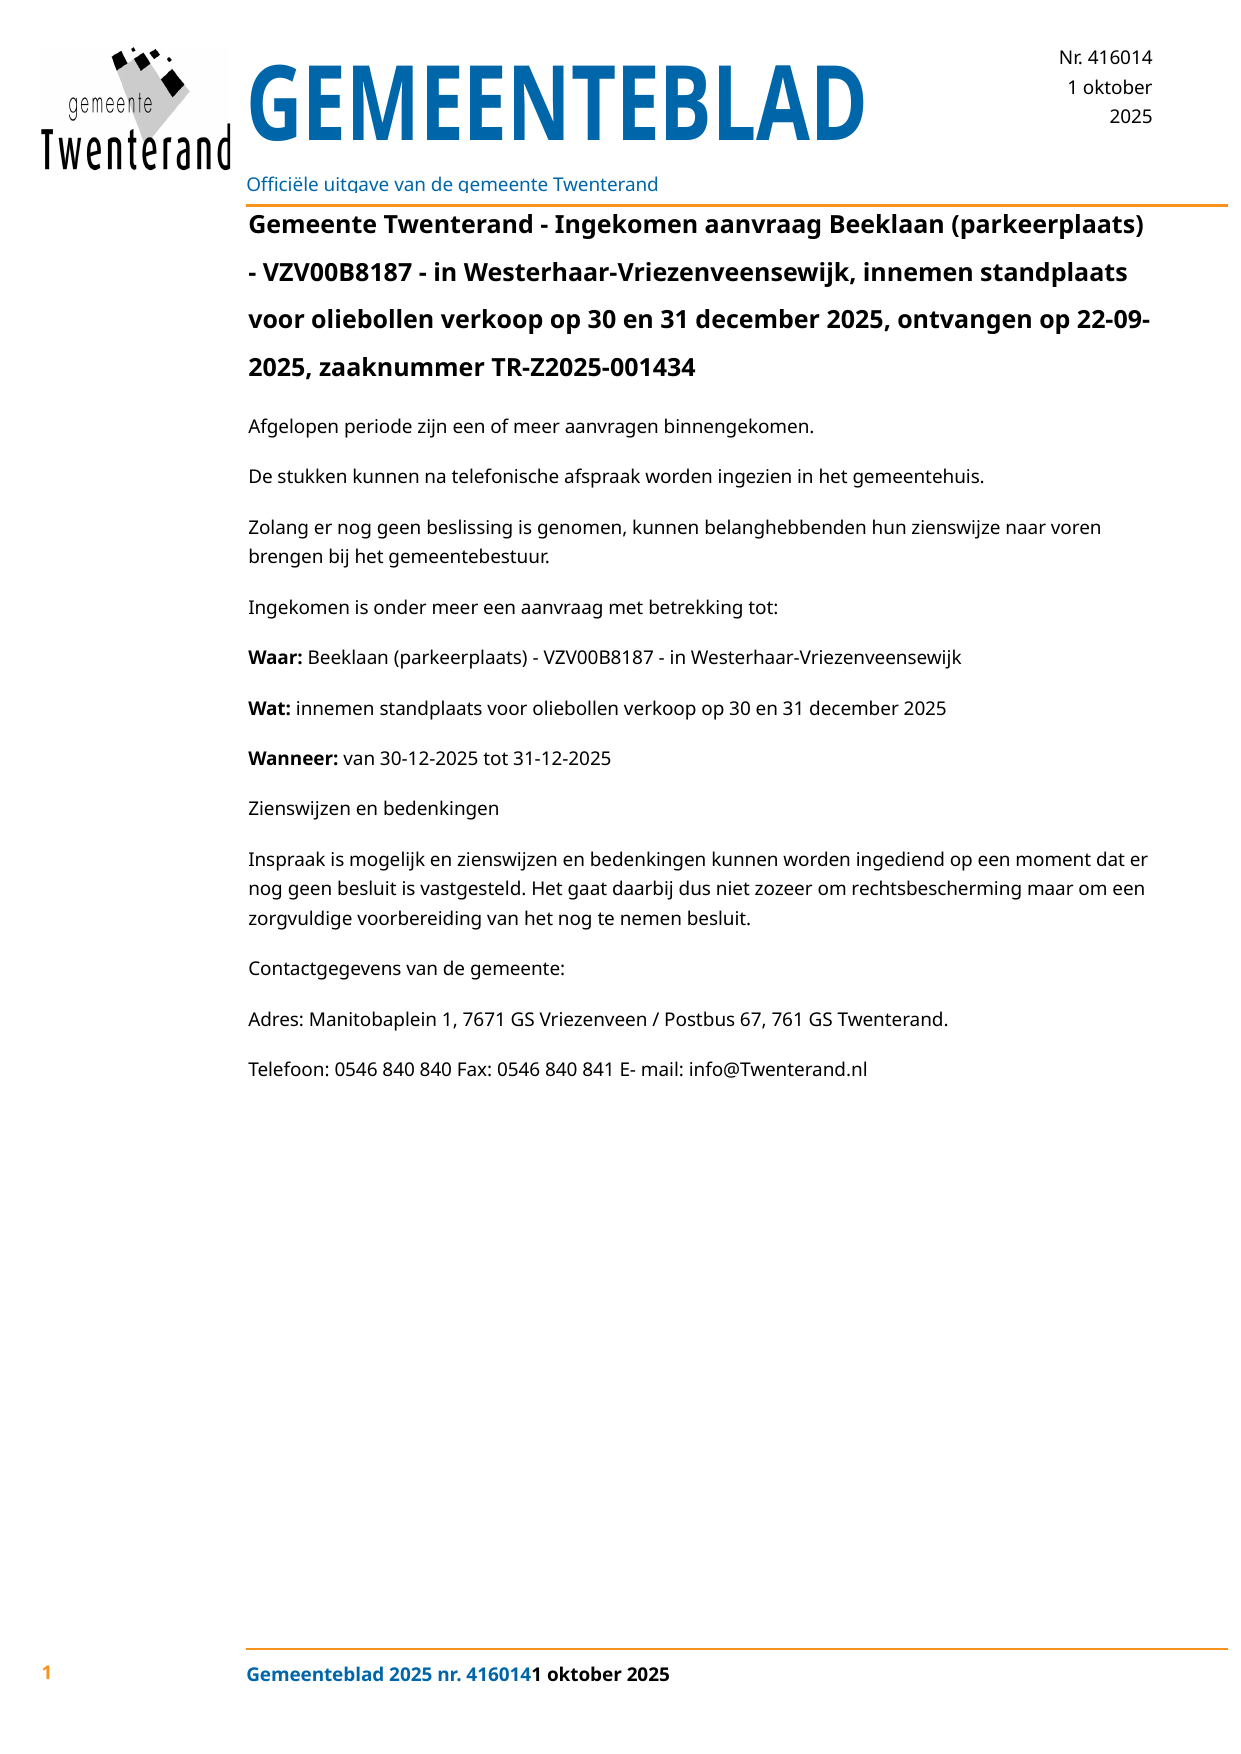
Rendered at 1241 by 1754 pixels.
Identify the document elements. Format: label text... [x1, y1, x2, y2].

text Wat: innemen standplaats voor oliebollen verkoop op 30 en 31 december 2025 [248, 695, 1152, 721]
text Gemeente Twenterand - Ingekomen aanvraag Beeklaan (parkeerplaats) - VZV00B8187 - in Westerhaar-Vriezenveensewijk, innemen standplaats voor oliebollen verkoop op 30 en 31 december 2025, ontvangen op 22-09-2025, zaaknummer TR-Z2025-001434 [248, 207, 1152, 384]
text Zienswijzen en bedenkingen [248, 796, 1152, 821]
text Inspraak is mogelijk en zienswijzen en bedenkingen kunnen worden ingediend op een moment dat er nog geen besluit is vastgesteld. Het gaat daarbij dus niet zozeer om rechtsbescherming maar om een zorgvuldige voorbereiding van het nog te nemen besluit. [248, 846, 1152, 931]
text Afgelopen periode zijn een of meer aanvragen binnengekomen. [248, 413, 1152, 439]
picture [41, 47, 231, 172]
text Waar: Beeklaan (parkeerplaats) - VZV00B8187 - in Westerhaar-Vriezenveensewijk [248, 644, 1152, 670]
text Contactgegevens van de gemeente: [248, 956, 1152, 981]
text Zolang er nog geen beslissing is genomen, kunnen belanghebbenden hun zienswijze naar voren brengen bij het gemeentebestuur. [248, 514, 1152, 569]
text Ingekomen is onder meer een aanvraag met betrekking tot: [248, 594, 1152, 620]
text Wanneer: van 30-12-2025 tot 31-12-2025 [248, 745, 1152, 771]
text Telefoon: 0546 840 840 Fax: 0546 840 841 E- mail: info@Twenterand.nl [248, 1056, 1152, 1082]
text De stukken kunnen na telefonische afspraak worden ingezien in het gemeentehuis. [248, 463, 1152, 489]
text Adres: Manitobaplein 1, 7671 GS Vriezenveen / Postbus 67, 761 GS Twenterand. [248, 1006, 1152, 1032]
